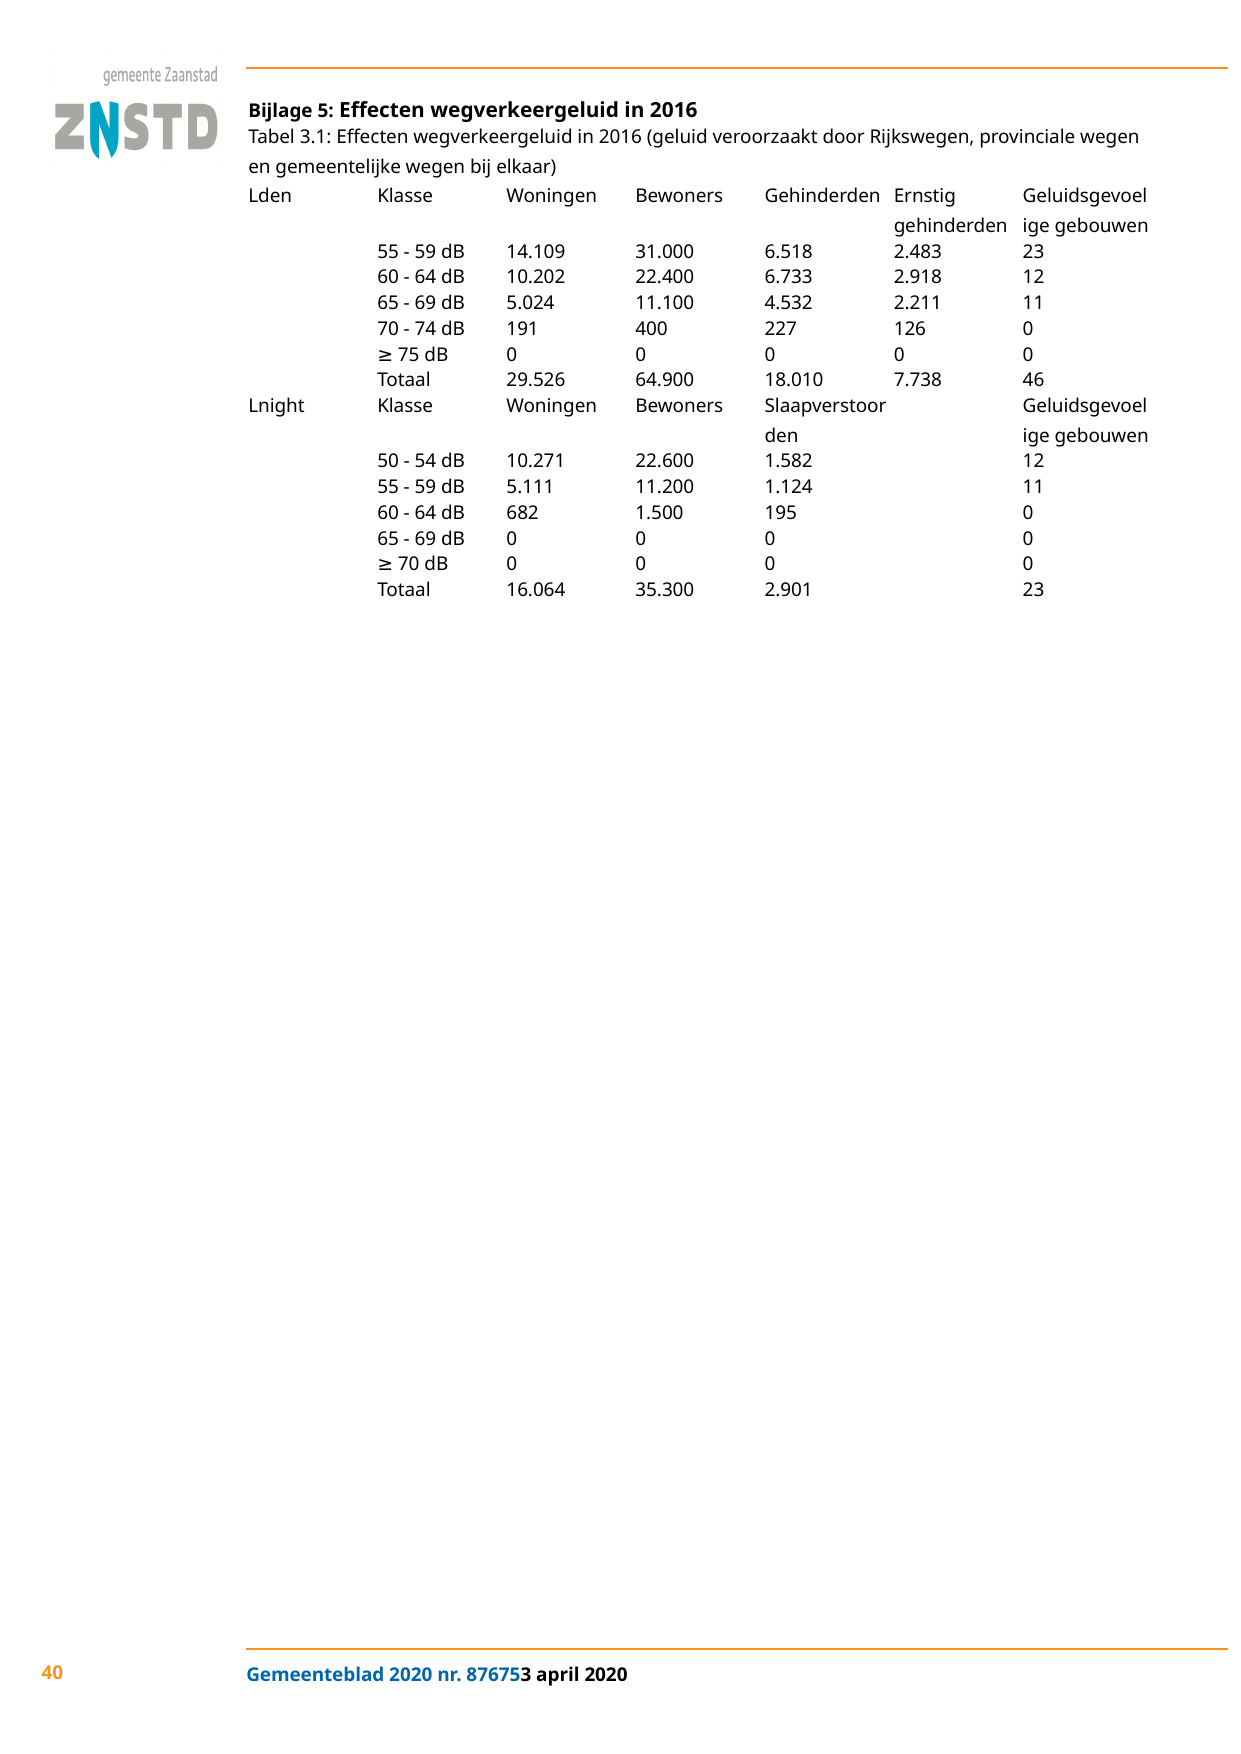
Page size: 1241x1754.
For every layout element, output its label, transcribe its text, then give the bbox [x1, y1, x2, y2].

picture [41, 47, 231, 172]
table_cell [894, 499, 1022, 525]
table_cell 5.111 [506, 473, 635, 499]
table_cell 4.532 [764, 289, 893, 315]
table_cell 0 [506, 525, 635, 551]
table_cell 12 [1023, 448, 1152, 473]
table_cell Totaal [377, 576, 506, 602]
table_cell 126 [894, 315, 1022, 341]
table_cell 31.000 [635, 238, 764, 264]
table_header Lden [248, 183, 377, 238]
table_cell 400 [635, 315, 764, 341]
table_cell 0 [506, 551, 635, 576]
table_cell [248, 264, 377, 289]
table_cell 0 [764, 551, 893, 576]
table_cell 60 - 64 dB [377, 264, 506, 289]
table_cell 0 [764, 341, 893, 367]
table_cell 22.400 [635, 264, 764, 289]
table_cell 195 [764, 499, 893, 525]
table_cell 682 [506, 499, 635, 525]
table_cell 227 [764, 315, 893, 341]
table_cell 6.518 [764, 238, 893, 264]
table_cell Lnight [248, 392, 377, 448]
table_cell 0 [1023, 315, 1152, 341]
table_cell [894, 576, 1022, 602]
table_cell 0 [635, 341, 764, 367]
table_cell 46 [1023, 367, 1152, 392]
table_cell [894, 448, 1022, 473]
table_cell 23 [1023, 576, 1152, 602]
table_header Gehinderden [764, 183, 893, 238]
table_cell 65 - 69 dB [377, 525, 506, 551]
table_cell 23 [1023, 238, 1152, 264]
table_cell 0 [1023, 341, 1152, 367]
table_cell [248, 238, 377, 264]
table_cell 22.600 [635, 448, 764, 473]
table_cell Bewoners [635, 392, 764, 448]
table_cell 1.124 [764, 473, 893, 499]
table_cell 0 [1023, 525, 1152, 551]
table_cell ≥ 75 dB [377, 341, 506, 367]
table_cell [248, 525, 377, 551]
table_cell 0 [635, 525, 764, 551]
text Bijlage 5: Effecten wegverkeergeluid in 2016 [248, 95, 1152, 123]
table_cell 1.500 [635, 499, 764, 525]
table_cell 7.738 [894, 367, 1022, 392]
table_cell 0 [1023, 551, 1152, 576]
table_cell 6.733 [764, 264, 893, 289]
table_cell [248, 576, 377, 602]
table_cell 11 [1023, 473, 1152, 499]
table_cell [248, 473, 377, 499]
text Tabel 3.1: Effecten wegverkeergeluid in 2016 (geluid veroorzaakt door Rijkswegen, provinciale wegen en gemeentelijke wegen bij elkaar) [248, 123, 1152, 179]
table_cell 0 [1023, 499, 1152, 525]
table_cell [894, 473, 1022, 499]
table_cell [248, 315, 377, 341]
table_cell 18.010 [764, 367, 893, 392]
table_cell 14.109 [506, 238, 635, 264]
table_cell 191 [506, 315, 635, 341]
table_cell 0 [506, 341, 635, 367]
table_cell 11.100 [635, 289, 764, 315]
table_cell 65 - 69 dB [377, 289, 506, 315]
table_cell 0 [894, 341, 1022, 367]
table_cell Woningen [506, 392, 635, 448]
table_cell 50 - 54 dB [377, 448, 506, 473]
table_header Geluidsgevoelige gebouwen [1023, 183, 1152, 238]
table_cell 55 - 59 dB [377, 473, 506, 499]
table_header Woningen [506, 183, 635, 238]
table_cell Geluidsgevoelige gebouwen [1023, 392, 1152, 448]
table_cell 70 - 74 dB [377, 315, 506, 341]
table_cell 29.526 [506, 367, 635, 392]
table_cell Totaal [377, 367, 506, 392]
table_header Bewoners [635, 183, 764, 238]
table_cell 2.918 [894, 264, 1022, 289]
table_cell [248, 448, 377, 473]
table_cell 11.200 [635, 473, 764, 499]
table_cell 35.300 [635, 576, 764, 602]
table_cell [248, 367, 377, 392]
table_cell ≥ 70 dB [377, 551, 506, 576]
table_cell [248, 341, 377, 367]
table_cell 0 [764, 525, 893, 551]
table_cell [248, 289, 377, 315]
table_cell [894, 525, 1022, 551]
table_cell [248, 499, 377, 525]
table_header Ernstig gehinderden [894, 183, 1022, 238]
table_cell 2.483 [894, 238, 1022, 264]
table_cell 11 [1023, 289, 1152, 315]
table_cell 0 [635, 551, 764, 576]
table_cell 5.024 [506, 289, 635, 315]
table_cell [248, 551, 377, 576]
table_cell 10.271 [506, 448, 635, 473]
table_cell 2.901 [764, 576, 893, 602]
table_cell 1.582 [764, 448, 893, 473]
table_cell Slaapverstoorden [764, 392, 893, 448]
table_cell 55 - 59 dB [377, 238, 506, 264]
table_cell 12 [1023, 264, 1152, 289]
table_cell [894, 392, 1022, 448]
table_cell [894, 551, 1022, 576]
table_cell 16.064 [506, 576, 635, 602]
table_cell 10.202 [506, 264, 635, 289]
table_header Klasse [377, 183, 506, 238]
table_cell 2.211 [894, 289, 1022, 315]
table_cell 64.900 [635, 367, 764, 392]
table_cell 60 - 64 dB [377, 499, 506, 525]
table_cell Klasse [377, 392, 506, 448]
